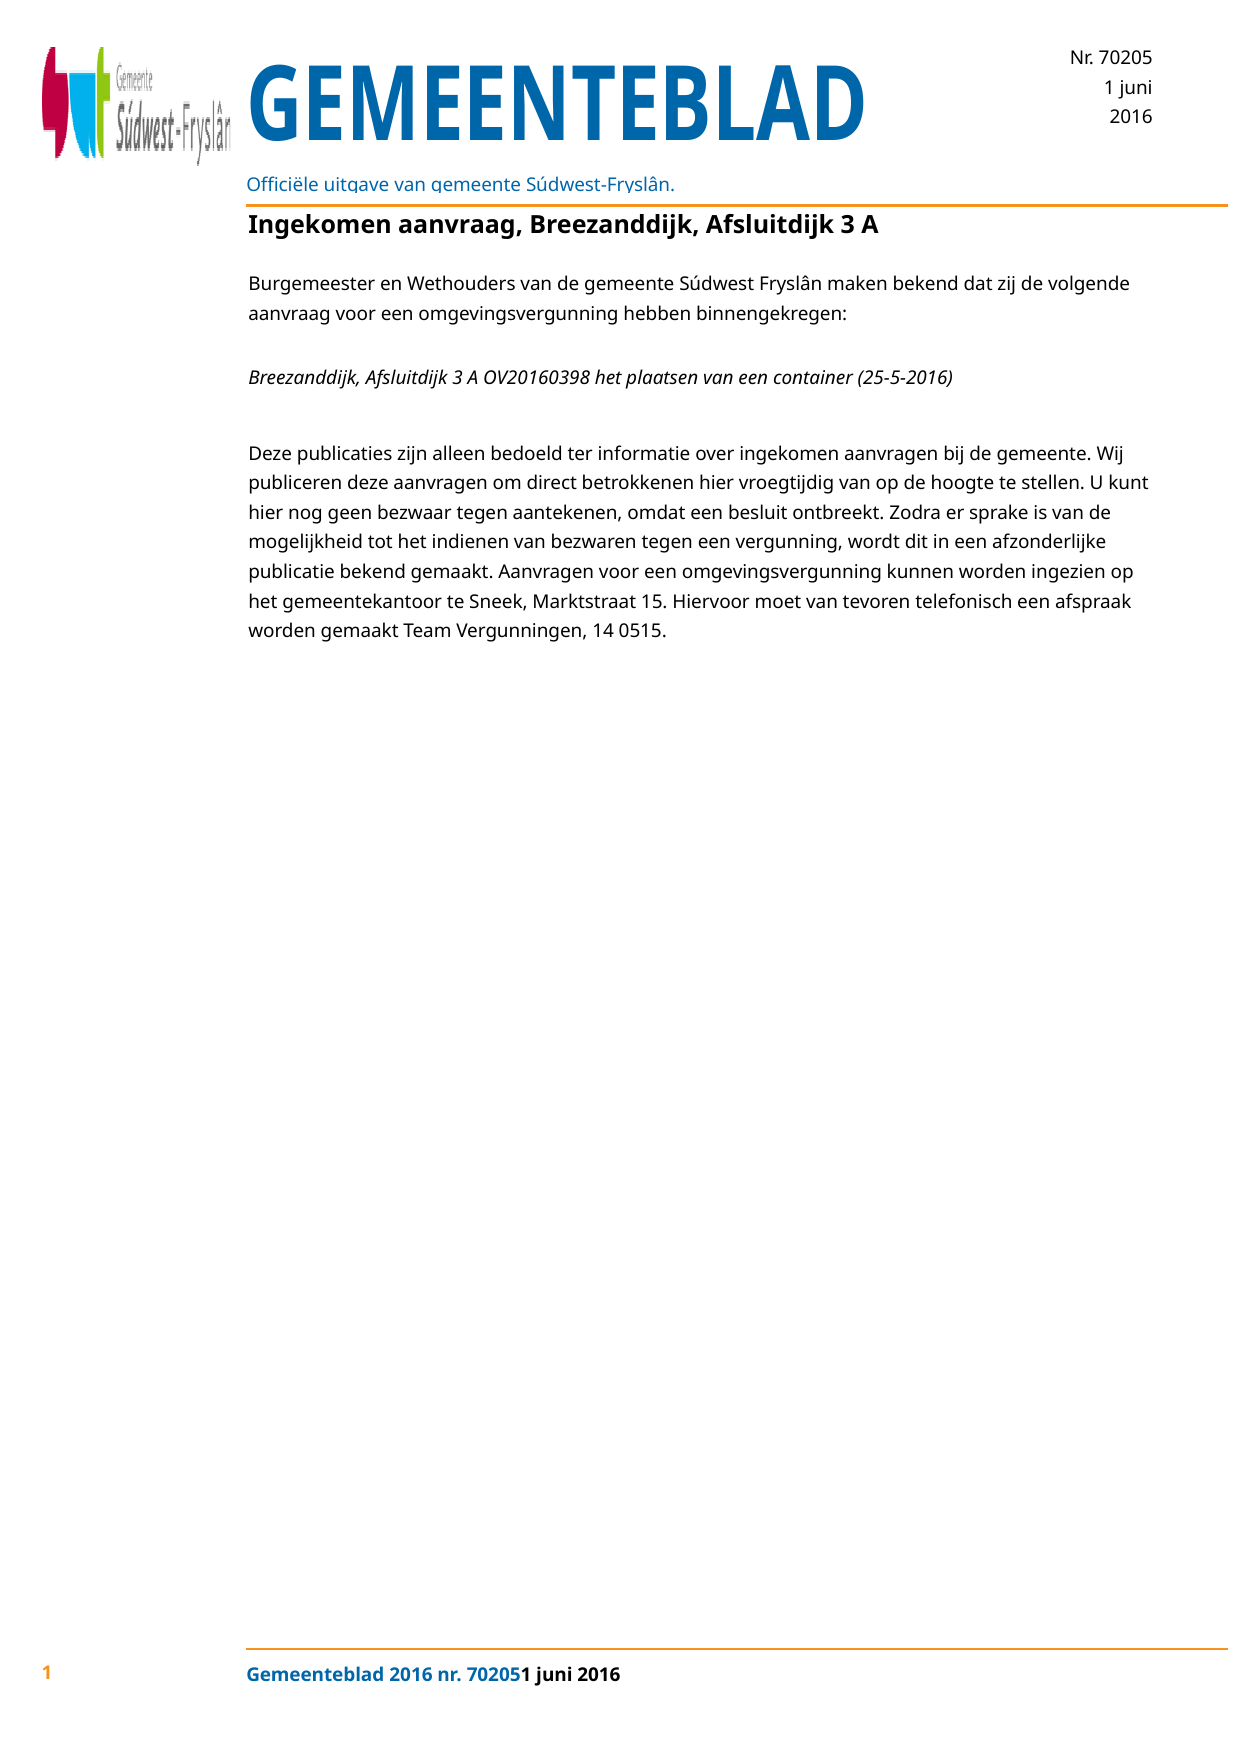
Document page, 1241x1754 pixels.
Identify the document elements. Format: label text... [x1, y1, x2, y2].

text Burgemeester en Wethouders van de gemeente Súdwest Fryslân maken bekend dat zij de volgende aanvraag voor een omgevingsvergunning hebben binnengekregen: [248, 270, 1152, 326]
text Deze publicaties zijn alleen bedoeld ter informatie over ingekomen aanvragen bij de gemeente. Wij publiceren deze aanvragen om direct betrokkenen hier vroegtijdig van op de hoogte te stellen. U kunt hier nog geen bezwaar tegen aantekenen, omdat een besluit ontbreekt. Zodra er sprake is van de mogelijkheid tot het indienen van bezwaren tegen een vergunning, wordt dit in een afzonderlijke publicatie bekend gemaakt. Aanvragen voor een omgevingsvergunning kunnen worden ingezien op het gemeentekantoor te Sneek, Marktstraat 15. Hiervoor moet van tevoren telefonisch een afspraak worden gemaakt Team Vergunningen, 14 0515. [248, 440, 1152, 643]
text Breezanddijk, Afsluitdijk 3 A OV20160398 het plaatsen van een container (25-5-2016) [248, 364, 1152, 389]
text Ingekomen aanvraag, Breezanddijk, Afsluitdijk 3 A [248, 207, 1152, 241]
picture [41, 47, 231, 172]
